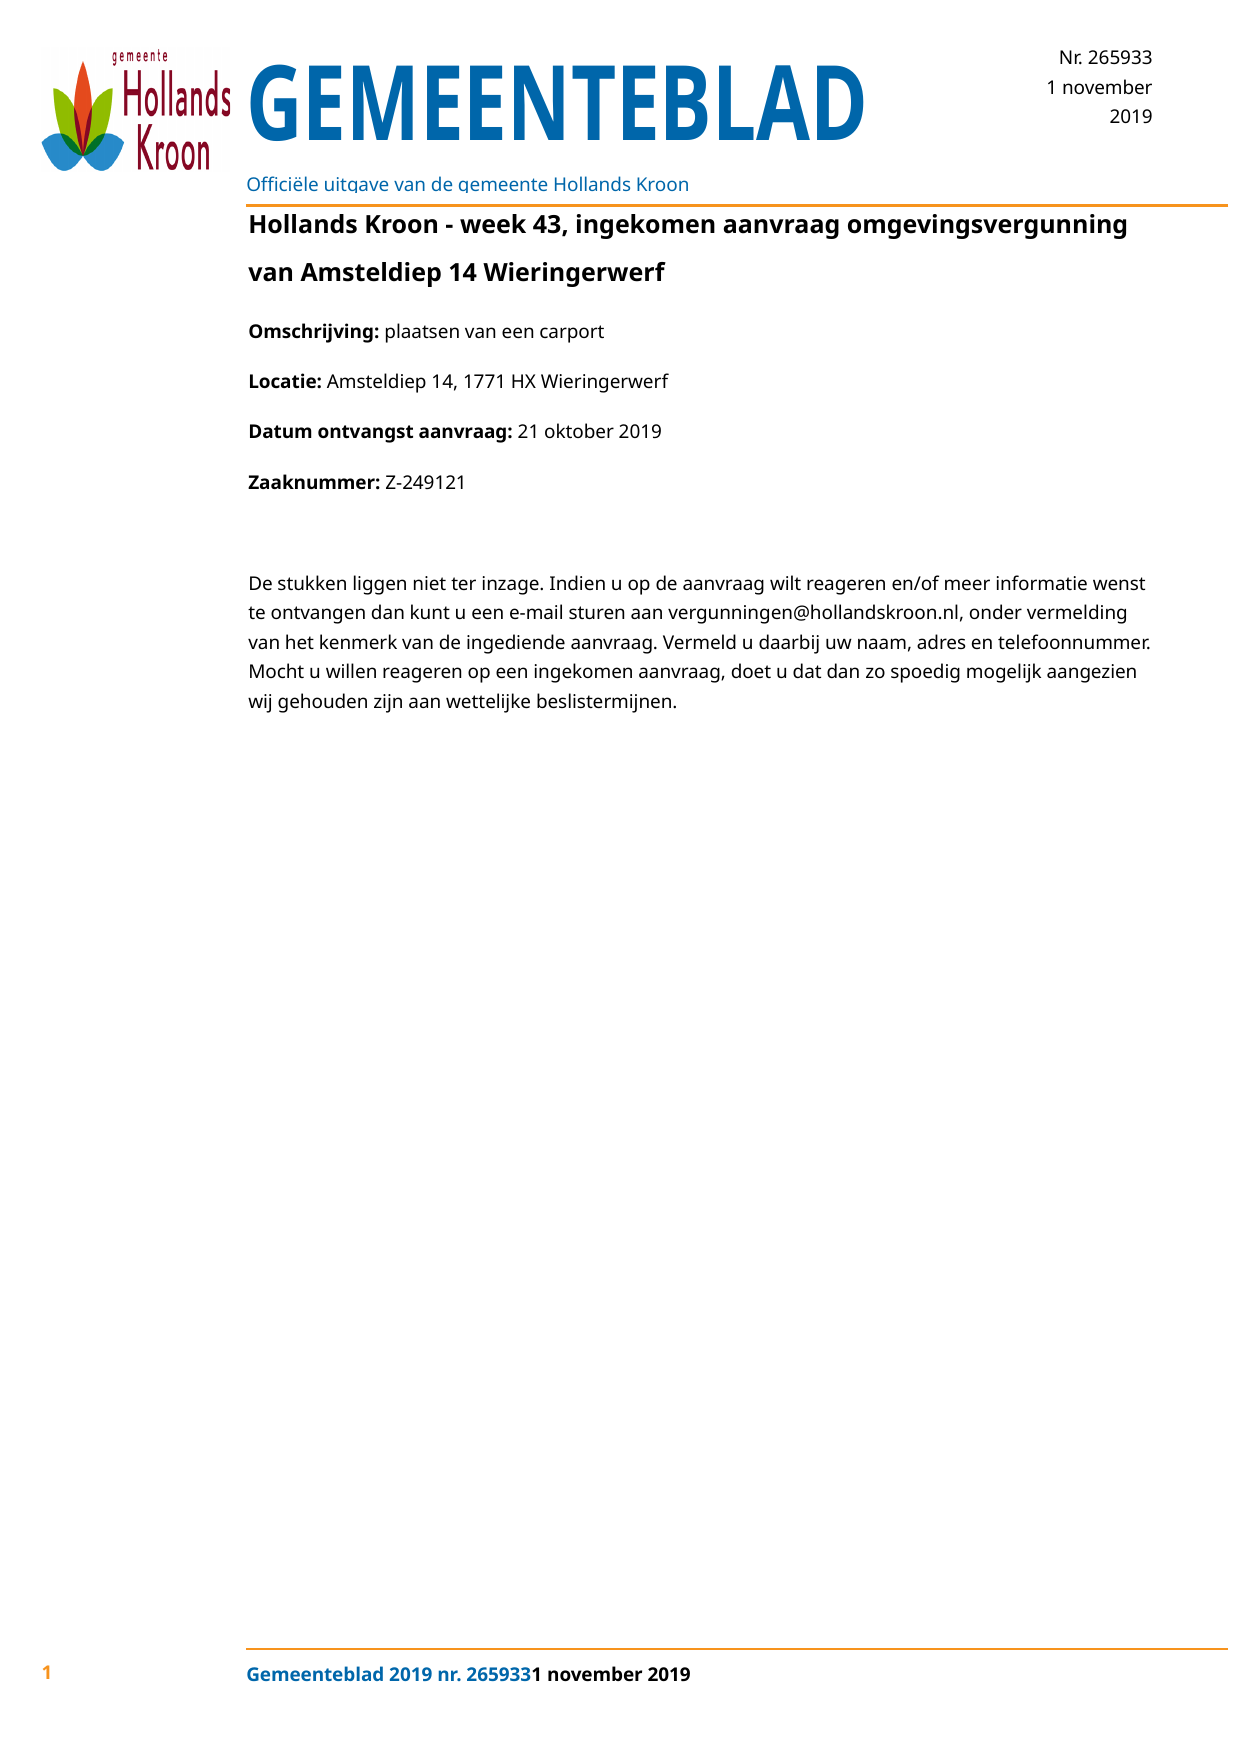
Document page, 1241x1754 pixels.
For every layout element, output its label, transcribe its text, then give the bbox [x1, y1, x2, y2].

text Zaaknummer: Z-249121 [248, 469, 1152, 495]
text De stukken liggen niet ter inzage. Indien u op de aanvraag wilt reageren en/of meer informatie wenst te ontvangen dan kunt u een e-mail sturen aan vergunningen@hollandskroon.nl, onder vermelding van het kenmerk van de ingediende aanvraag. Vermeld u daarbij uw naam, adres en telefoonnummer. Mocht u willen reageren op een ingekomen aanvraag, doet u dat dan zo spoedig mogelijk aangezien wij gehouden zijn aan wettelijke beslistermijnen. [248, 570, 1152, 714]
text Omschrijving: plaatsen van een carport [248, 318, 1152, 344]
text Datum ontvangst aanvraag: 21 oktober 2019 [248, 419, 1152, 444]
text Locatie: Amsteldiep 14, 1771 HX Wieringerwerf [248, 368, 1152, 394]
picture [41, 47, 231, 172]
text Hollands Kroon - week 43, ingekomen aanvraag omgevingsvergunning van Amsteldiep 14 Wieringerwerf [248, 207, 1152, 288]
